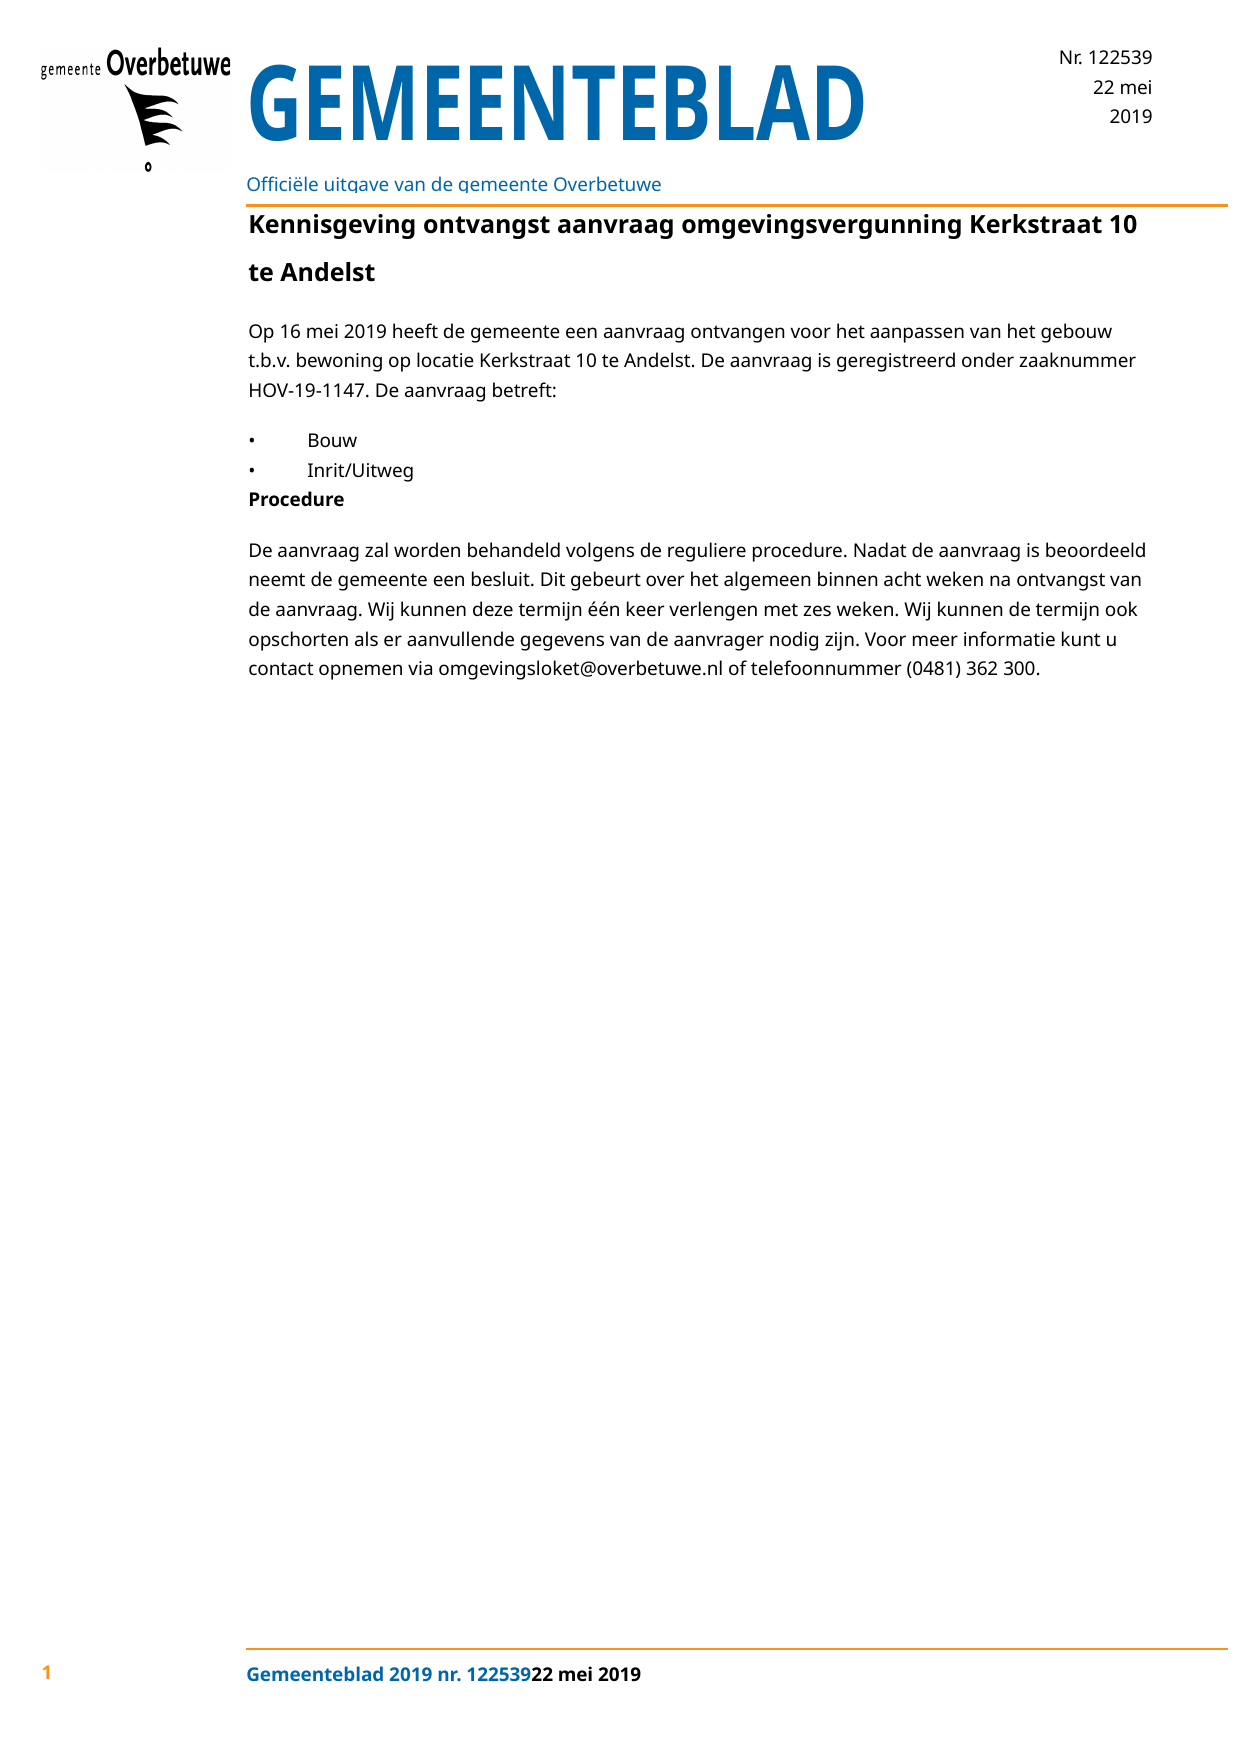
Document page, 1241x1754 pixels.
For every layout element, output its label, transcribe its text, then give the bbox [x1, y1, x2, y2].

picture [41, 47, 231, 172]
text De aanvraag zal worden behandeld volgens de reguliere procedure. Nadat de aanvraag is beoordeeld neemt de gemeente een besluit. Dit gebeurt over het algemeen binnen acht weken na ontvangst van de aanvraag. Wij kunnen deze termijn één keer verlengen met zes weken. Wij kunnen de termijn ook opschorten als er aanvullende gegevens van de aanvrager nodig zijn. Voor meer informatie kunt u contact opnemen via omgevingsloket@overbetuwe.nl of telefoonnummer (0481) 362 300. [248, 537, 1152, 681]
text Procedure [248, 487, 1152, 512]
list Inrit/Uitweg [248, 457, 1152, 483]
text Op 16 mei 2019 heeft de gemeente een aanvraag ontvangen voor het aanpassen van het gebouw t.b.v. bewoning op locatie Kerkstraat 10 te Andelst. De aanvraag is geregistreerd onder zaaknummer HOV-19-1147. De aanvraag betreft: [248, 318, 1152, 403]
text Kennisgeving ontvangst aanvraag omgevingsvergunning Kerkstraat 10 te Andelst [248, 207, 1152, 288]
list Bouw [248, 427, 1152, 453]
